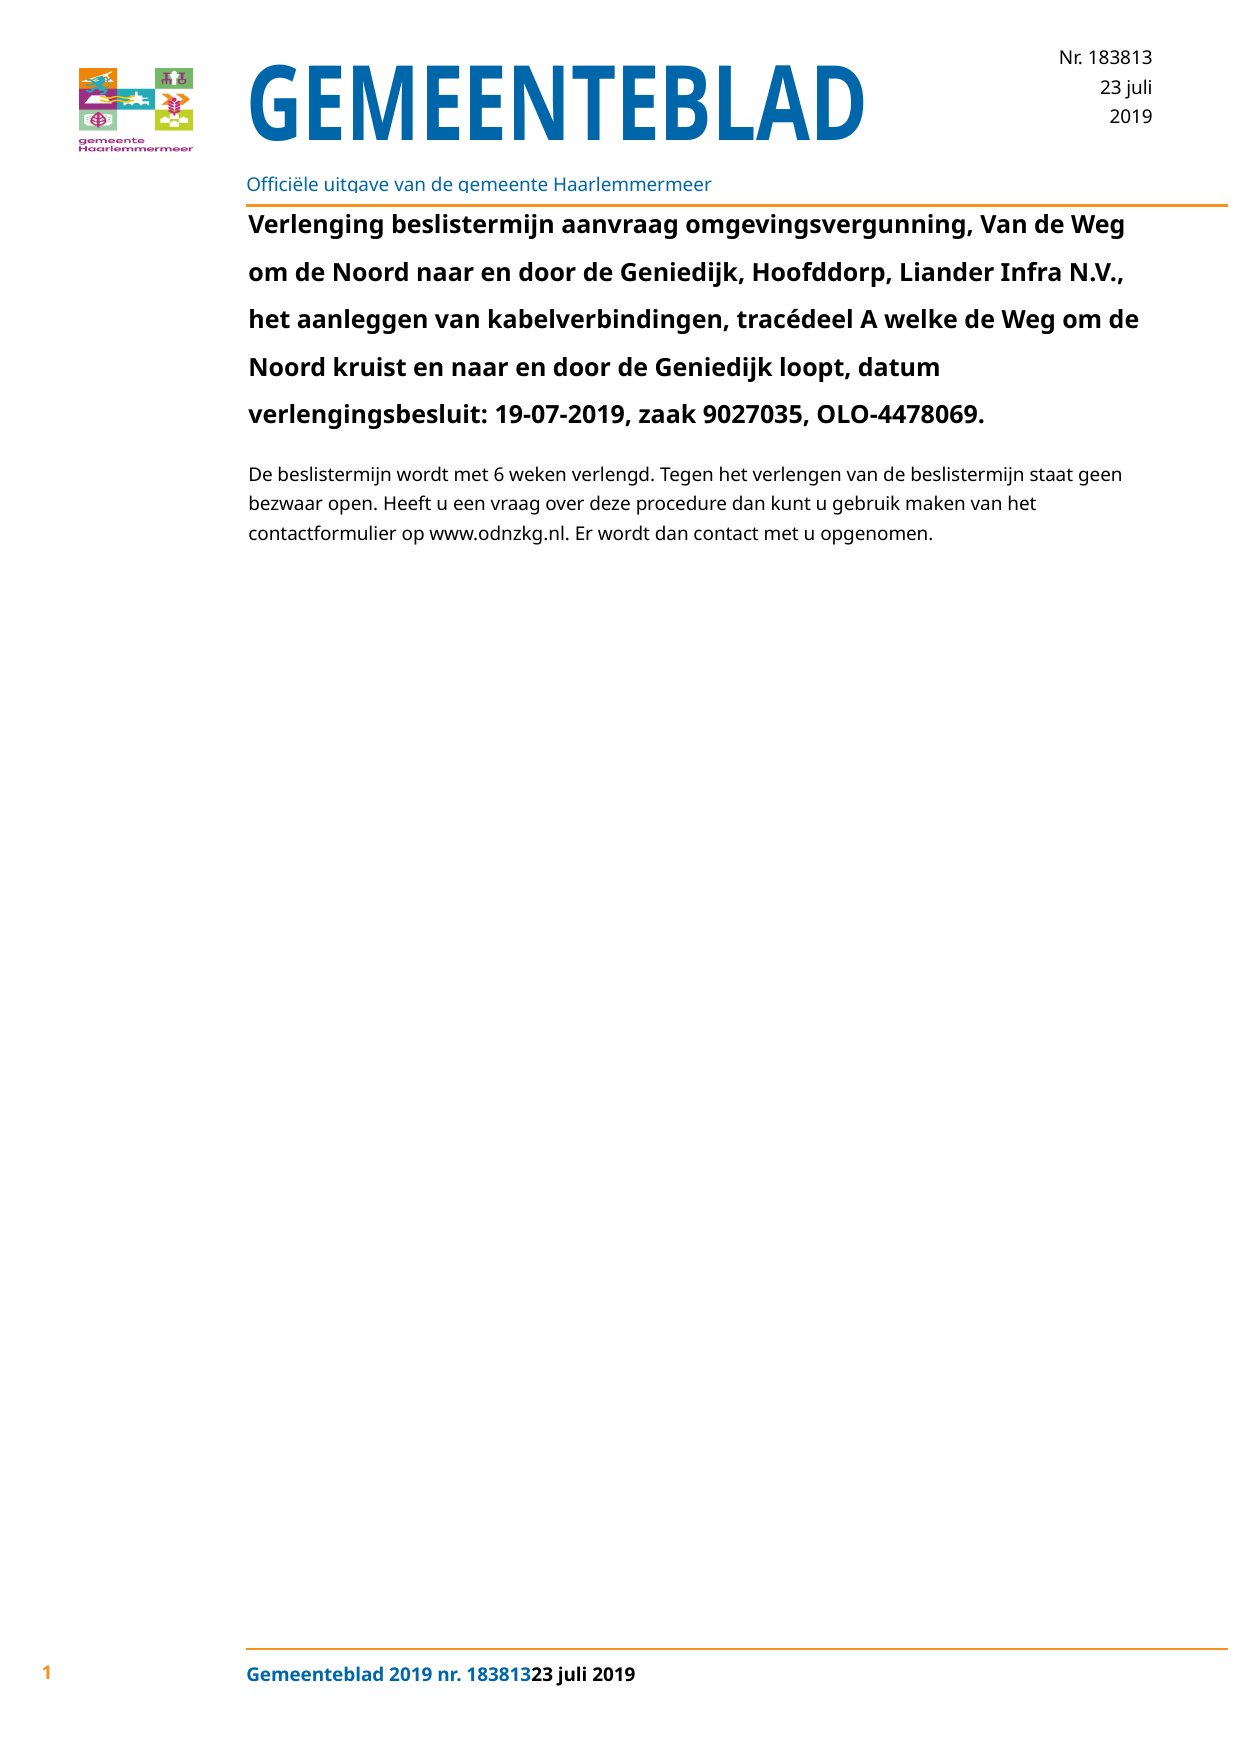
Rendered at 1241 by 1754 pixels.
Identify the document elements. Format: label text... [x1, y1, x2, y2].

text Verlenging beslistermijn aanvraag omgevingsvergunning, Van de Weg om de Noord naar en door de Geniedijk, Hoofddorp, Liander Infra N.V., het aanleggen van kabelverbindingen, tracédeel A welke de Weg om de Noord kruist en naar en door de Geniedijk loopt, datum verlengingsbesluit: 19-07-2019, zaak 9027035, OLO-4478069. [248, 207, 1152, 431]
picture [41, 47, 231, 172]
text De beslistermijn wordt met 6 weken verlengd. Tegen het verlengen van de beslistermijn staat geen bezwaar open. Heeft u een vraag over deze procedure dan kunt u gebruik maken van het contactformulier op www.odnzkg.nl. Er wordt dan contact met u opgenomen. [248, 461, 1152, 546]
